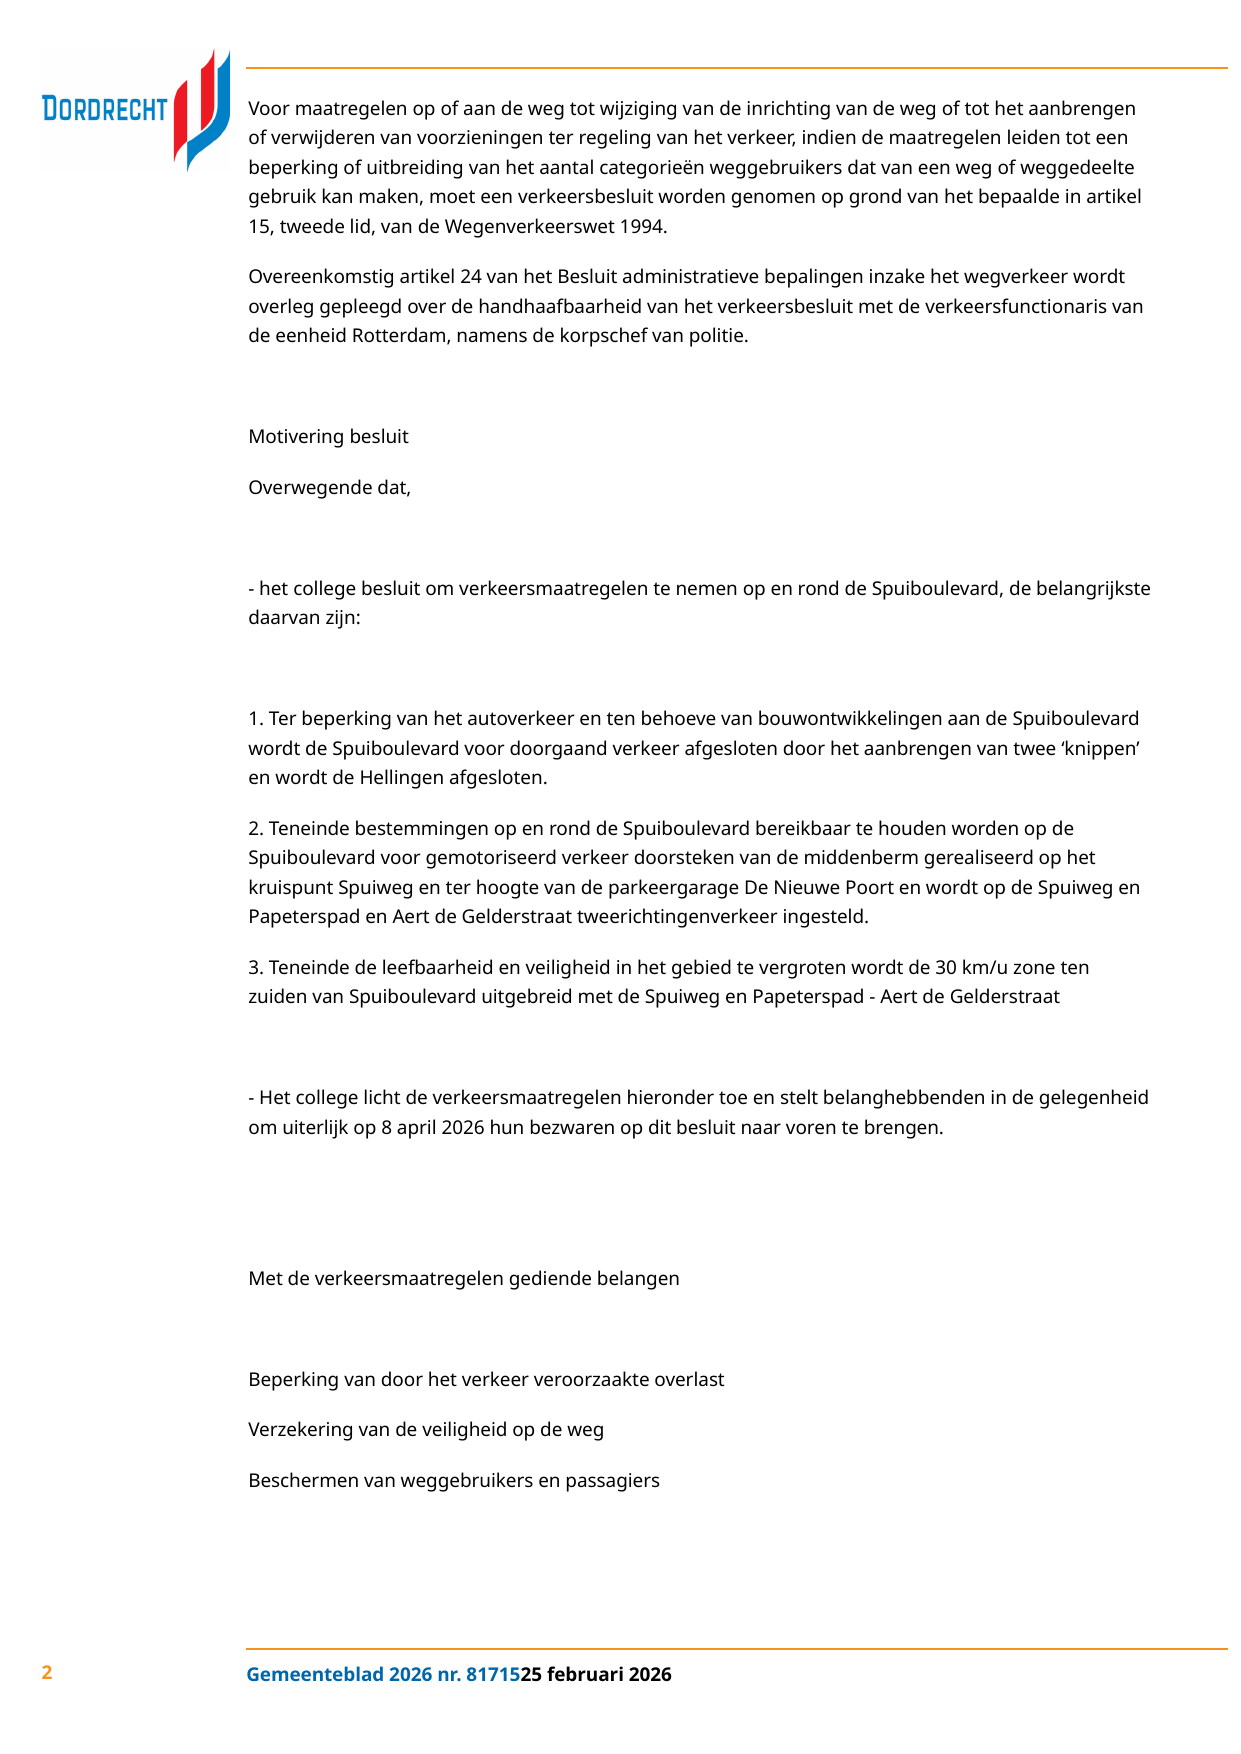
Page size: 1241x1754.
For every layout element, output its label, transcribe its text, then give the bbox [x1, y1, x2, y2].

text 3. Teneinde de leefbaarheid en veiligheid in het gebied te vergroten wordt de 30 km/u zone ten zuiden van Spuiboulevard uitgebreid met de Spuiweg en Papeterspad - Aert de Gelderstraat [248, 954, 1152, 1009]
text - Het college licht de verkeersmaatregelen hieronder toe en stelt belanghebbenden in de gelegenheid om uiterlijk op 8 april 2026 hun bezwaren op dit besluit naar voren te brengen. [248, 1084, 1152, 1140]
text Overeenkomstig artikel 24 van het Besluit administratieve bepalingen inzake het wegverkeer wordt overleg gepleegd over de handhaafbaarheid van het verkeersbesluit met de verkeersfunctionaris van de eenheid Rotterdam, namens de korpschef van politie. [248, 263, 1152, 348]
text 1. Ter beperking van het autoverkeer en ten behoeve van bouwontwikkelingen aan de Spuiboulevard wordt de Spuiboulevard voor doorgaand verkeer afgesloten door het aanbrengen van twee ‘knippen’ en wordt de Hellingen afgesloten. [248, 705, 1152, 790]
text 2. Teneinde bestemmingen op en rond de Spuiboulevard bereikbaar te houden worden op de Spuiboulevard voor gemotoriseerd verkeer doorsteken van de middenberm gerealiseerd op het kruispunt Spuiweg en ter hoogte van de parkeergarage De Nieuwe Poort en wordt op de Spuiweg en Papeterspad en Aert de Gelderstraat tweerichtingenverkeer ingesteld. [248, 815, 1152, 929]
text Motivering besluit [248, 423, 1152, 449]
text Beperking van door het verkeer veroorzaakte overlast [248, 1366, 1152, 1392]
text - het college besluit om verkeersmaatregelen te nemen op en rond de Spuiboulevard, de belangrijkste daarvan zijn: [248, 575, 1152, 630]
text Met de verkeersmaatregelen gediende belangen [248, 1265, 1152, 1291]
text Verzekering van de veiligheid op de weg [248, 1416, 1152, 1442]
text Beschermen van weggebruikers en passagiers [248, 1467, 1152, 1493]
text Voor maatregelen op of aan de weg tot wijziging van de inrichting van de weg of tot het aanbrengen of verwijderen van voorzieningen ter regeling van het verkeer, indien de maatregelen leiden tot een beperking of uitbreiding van het aantal categorieën weggebruikers dat van een weg of weggedeelte gebruik kan maken, moet een verkeersbesluit worden genomen op grond van het bepaalde in artikel 15, tweede lid, van de Wegenverkeerswet 1994. [248, 95, 1152, 239]
text Overwegende dat, [248, 474, 1152, 500]
picture [41, 47, 231, 172]
